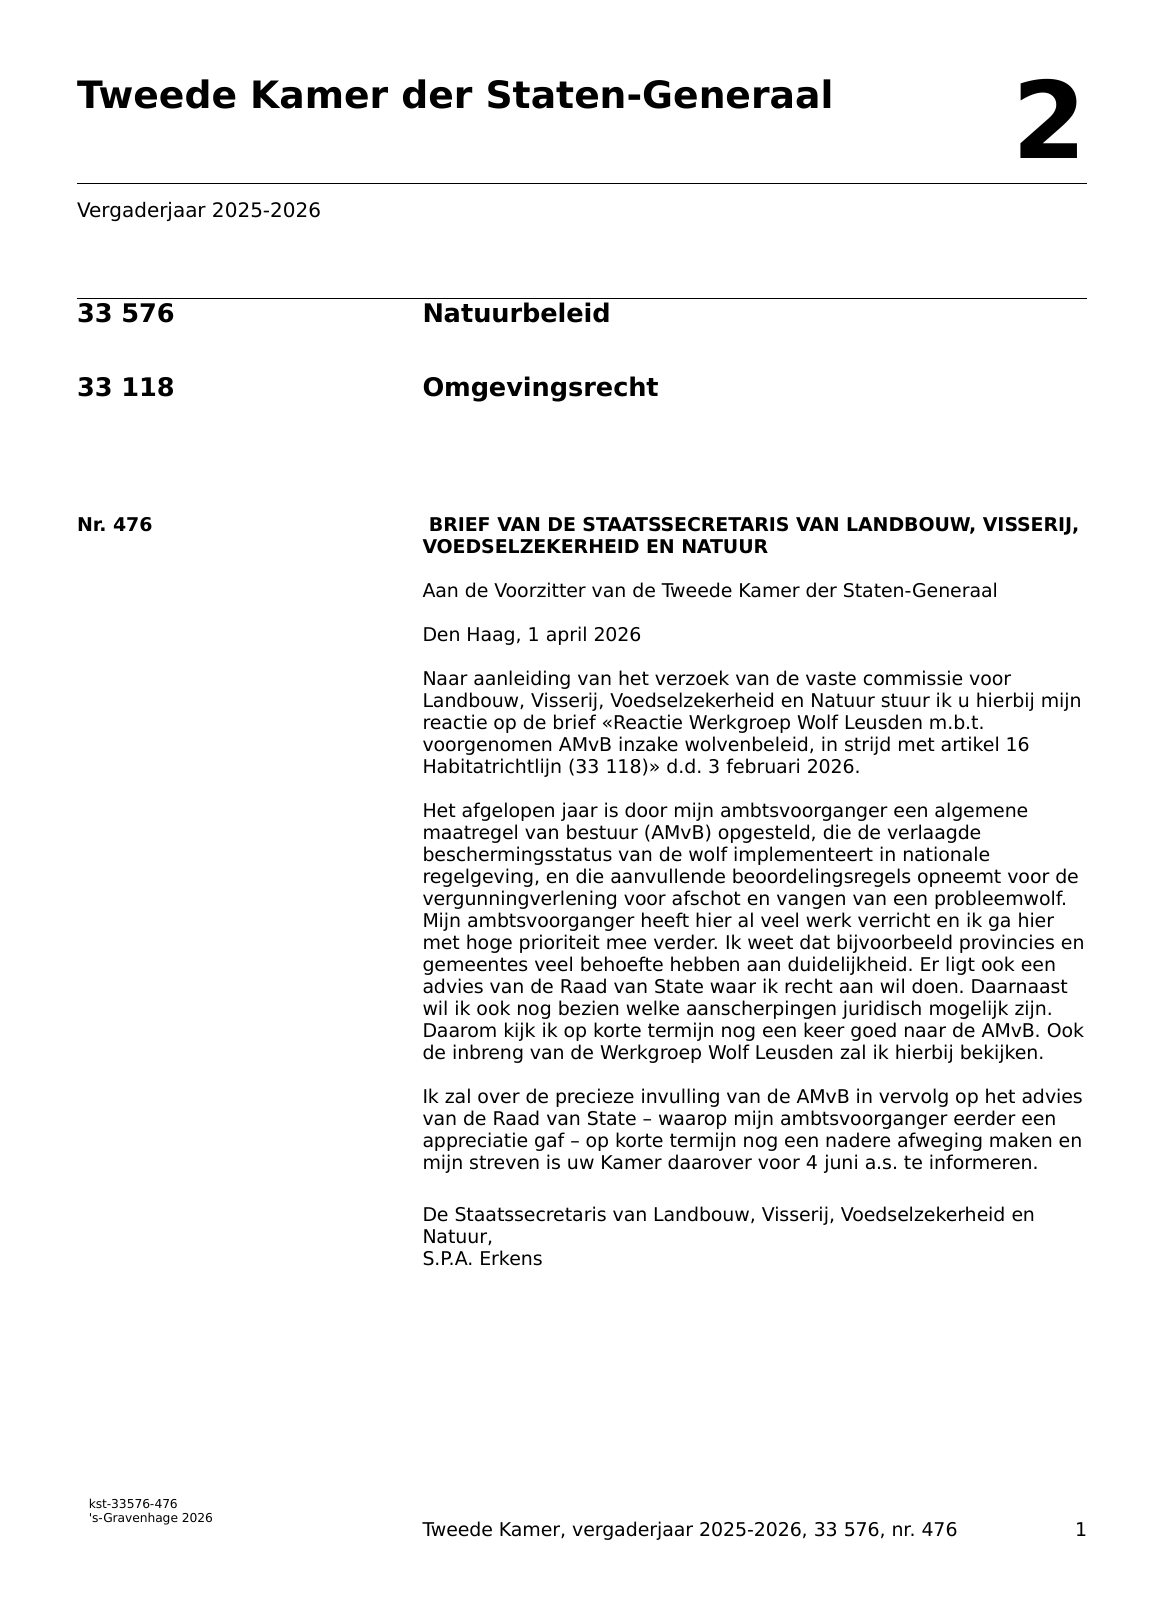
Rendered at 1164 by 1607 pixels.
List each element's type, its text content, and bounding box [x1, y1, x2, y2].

text Ik zal over de precieze invulling van de AMvB in vervolg op het advies van de Raad van State – waarop mijn ambtsvoorganger eerder een appreciatie gaf – op korte termijn nog een nadere afweging maken en mijn streven is uw Kamer daarover voor 4 juni a.s. te informeren. [422, 1086, 1087, 1174]
table_cell Vergaderjaar 2025-2026 [77, 184, 1087, 298]
text kst-33576-476 [88, 1497, 323, 1511]
text Den Haag, 1 april 2026 [422, 624, 1087, 646]
table_header 2 [886, 59, 1087, 183]
text Aan de Voorzitter van de Tweede Kamer der Staten-Generaal [422, 580, 1087, 602]
text De Staatssecretaris van Landbouw, Visserij, Voedselzekerheid en Natuur, S.P.A. Erkens [422, 1204, 1087, 1270]
subtitle 33 118 Omgevingsrecht [77, 373, 1087, 403]
subtitle 33 576 Natuurbeleid [77, 299, 1087, 329]
text 's-Gravenhage 2026 [88, 1511, 323, 1525]
text Het afgelopen jaar is door mijn ambtsvoorganger een algemene maatregel van bestuur (AMvB) opgesteld, die de verlaagde beschermingsstatus van de wolf implementeert in nationale regelgeving, en die aanvullende beoordelingsregels opneemt voor de vergunningverlening voor afschot en vangen van een probleemwolf. Mijn ambtsvoorganger heeft hier al veel werk verricht en ik ga hier met hoge prioriteit mee verder. Ik weet dat bijvoorbeeld provincies en gemeentes veel behoefte hebben aan duidelijkheid. Er ligt ook een advies van de Raad van State waar ik recht aan wil doen. Daarnaast wil ik ook nog bezien welke aanscherpingen juridisch mogelijk zijn. Daarom kijk ik op korte termijn nog een keer goed naar de AMvB. Ook de inbreng van de Werkgroep Wolf Leusden zal ik hierbij bekijken. [422, 800, 1087, 1064]
text Naar aanleiding van het verzoek van de vaste commissie voor Landbouw, Visserij, Voedselzekerheid en Natuur stuur ik u hierbij mijn reactie op de brief «Reactie Werkgroep Wolf Leusden m.b.t. voorgenomen AMvB inzake wolvenbeleid, in strijd met artikel 16 Habitatrichtlijn (33 118)» d.d. 3 februari 2026. [422, 668, 1087, 778]
table_header Tweede Kamer der Staten-Generaal [77, 59, 886, 183]
subtitle Nr. 476 BRIEF VAN DE STAATSSECRETARIS VAN LANDBOUW, VISSERIJ, VOEDSELZEKERHEID EN NATUUR [77, 514, 1087, 558]
